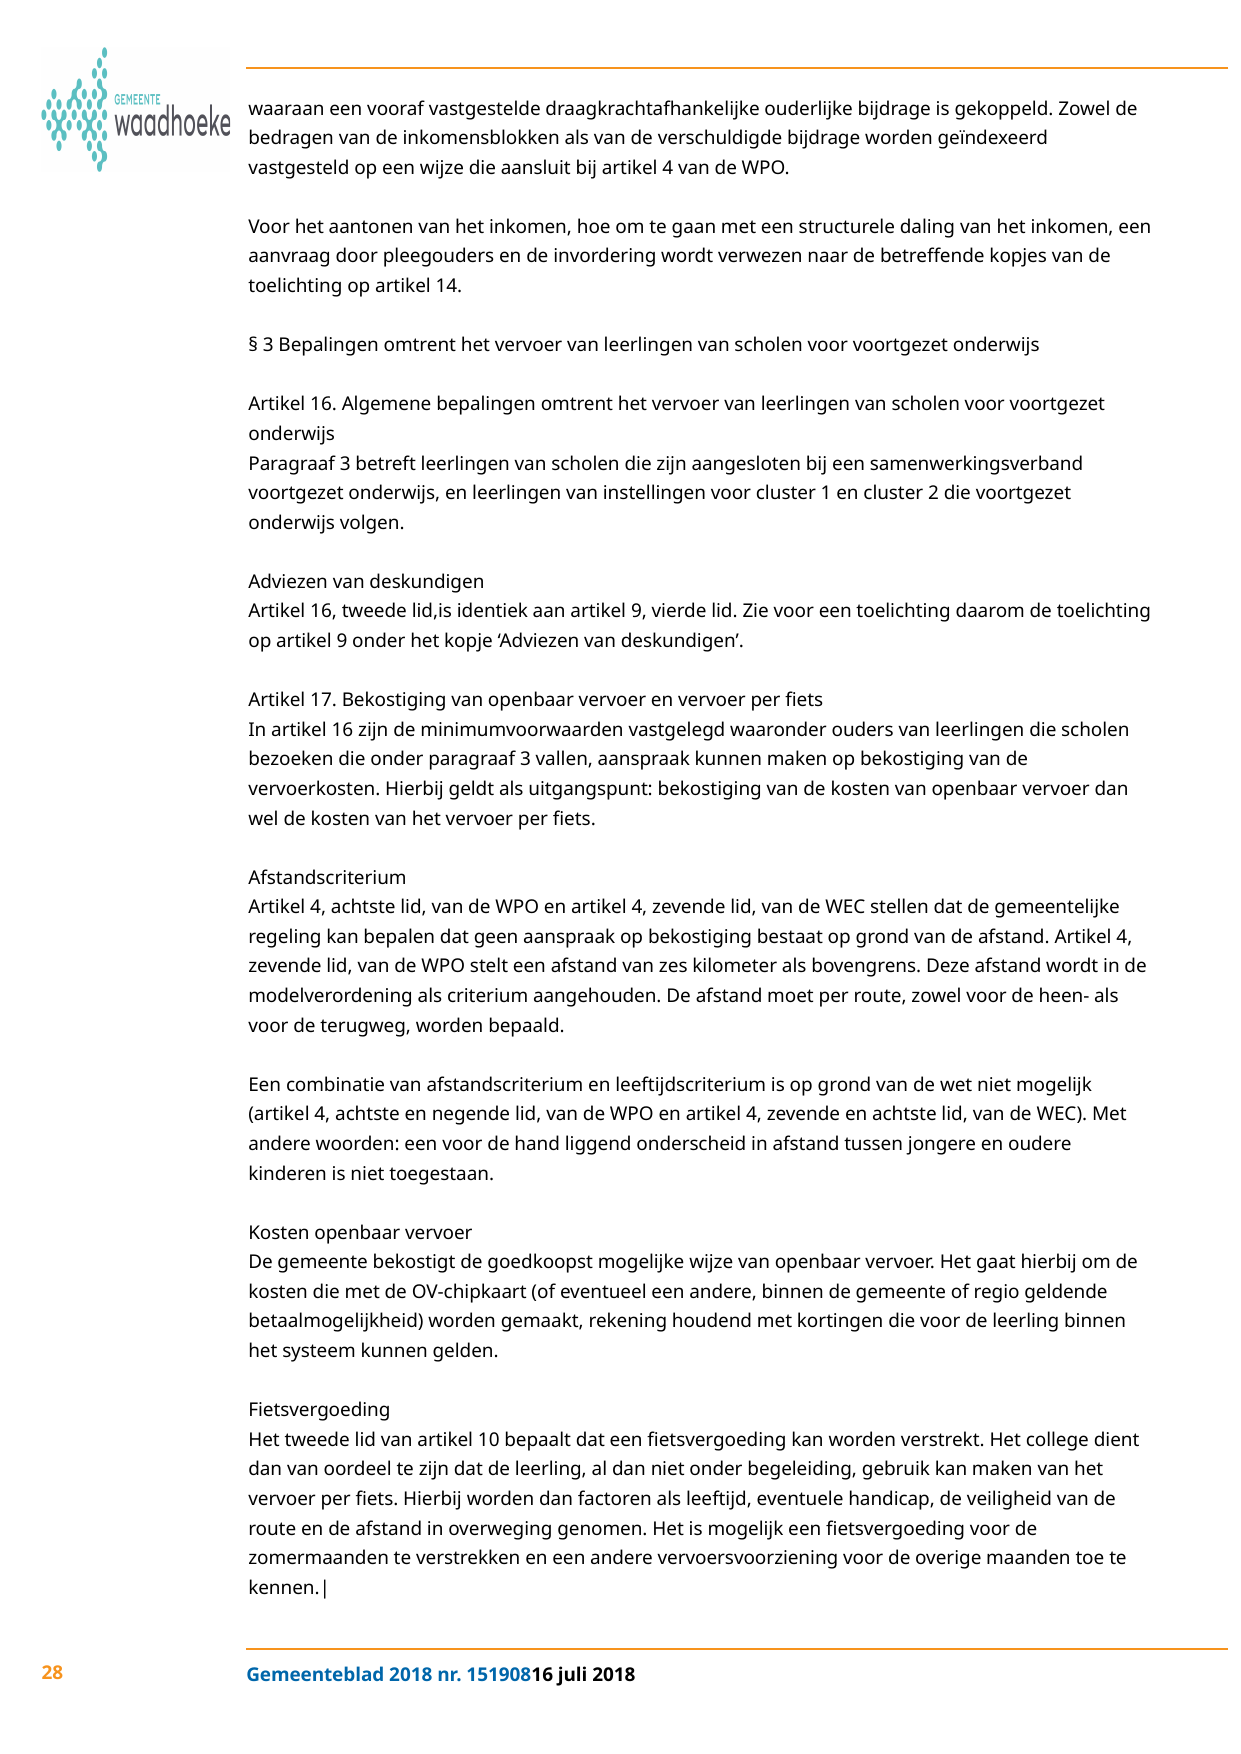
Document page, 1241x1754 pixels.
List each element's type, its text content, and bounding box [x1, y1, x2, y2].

text Afstandscriterium [248, 864, 1152, 890]
text Artikel 16, tweede lid,is identiek aan artikel 9, vierde lid. Zie voor een toelichting daarom de toelichting op artikel 9 onder het kopje ‘Adviezen van deskundigen’. [248, 598, 1152, 653]
text Artikel 17. Bekostiging van openbaar vervoer en vervoer per fiets [248, 686, 1152, 712]
text De gemeente bekostigt de goedkoopst mogelijke wijze van openbaar vervoer. Het gaat hierbij om de kosten die met de OV-chipkaart (of eventueel een andere, binnen de gemeente of regio geldende betaalmogelijkheid) worden gemaakt, rekening houdend met kortingen die voor de leerling binnen het systeem kunnen gelden. [248, 1248, 1152, 1363]
text Het tweede lid van artikel 10 bepaalt dat een fietsvergoeding kan worden verstrekt. Het college dient dan van oordeel te zijn dat de leerling, al dan niet onder begeleiding, gebruik kan maken van het vervoer per fiets. Hierbij worden dan factoren als leeftijd, eventuele handicap, de veiligheid van de route en de afstand in overweging genomen. Het is mogelijk een fietsvergoeding voor de zomermaanden te verstrekken en een andere vervoersvoorziening voor de overige maanden toe te kennen.| [248, 1426, 1152, 1600]
text In artikel 16 zijn de minimumvoorwaarden vastgelegd waaronder ouders van leerlingen die scholen bezoeken die onder paragraaf 3 vallen, aanspraak kunnen maken op bekostiging van de vervoerkosten. Hierbij geldt als uitgangspunt: bekostiging van de kosten van openbaar vervoer dan wel de kosten van het vervoer per fiets. [248, 716, 1152, 831]
text Fietsvergoeding [248, 1396, 1152, 1422]
text § 3 Bepalingen omtrent het vervoer van leerlingen van scholen voor voortgezet onderwijs [248, 331, 1152, 357]
text Artikel 4, achtste lid, van de WPO en artikel 4, zevende lid, van de WEC stellen dat de gemeentelijke regeling kan bepalen dat geen aanspraak op bekostiging bestaat op grond van de afstand. Artikel 4, zevende lid, van de WPO stelt een afstand van zes kilometer als bovengrens. Deze afstand wordt in de modelverordening als criterium aangehouden. De afstand moet per route, zowel voor de heen- als voor de terugweg, worden bepaald. [248, 893, 1152, 1038]
picture [41, 47, 231, 172]
text Voor het aantonen van het inkomen, hoe om te gaan met een structurele daling van het inkomen, een aanvraag door pleegouders en de invordering wordt verwezen naar de betreffende kopjes van de toelichting op artikel 14. [248, 213, 1152, 298]
text Adviezen van deskundigen [248, 568, 1152, 594]
text Paragraaf 3 betreft leerlingen van scholen die zijn aangesloten bij een samenwerkingsverband voortgezet onderwijs, en leerlingen van instellingen voor cluster 1 en cluster 2 die voortgezet onderwijs volgen. [248, 450, 1152, 535]
text Een combinatie van afstandscriterium en leeftijdscriterium is op grond van de wet niet mogelijk (artikel 4, achtste en negende lid, van de WPO en artikel 4, zevende en achtste lid, van de WEC). Met andere woorden: een voor de hand liggend onderscheid in afstand tussen jongere en oudere kinderen is niet toegestaan. [248, 1071, 1152, 1186]
text Kosten openbaar vervoer [248, 1219, 1152, 1245]
text Artikel 16. Algemene bepalingen omtrent het vervoer van leerlingen van scholen voor voortgezet onderwijs [248, 391, 1152, 446]
text waaraan een vooraf vastgestelde draagkrachtafhankelijke ouderlijke bijdrage is gekoppeld. Zowel de bedragen van de inkomensblokken als van de verschuldigde bijdrage worden geïndexeerd vastgesteld op een wijze die aansluit bij artikel 4 van de WPO. [248, 95, 1152, 180]
